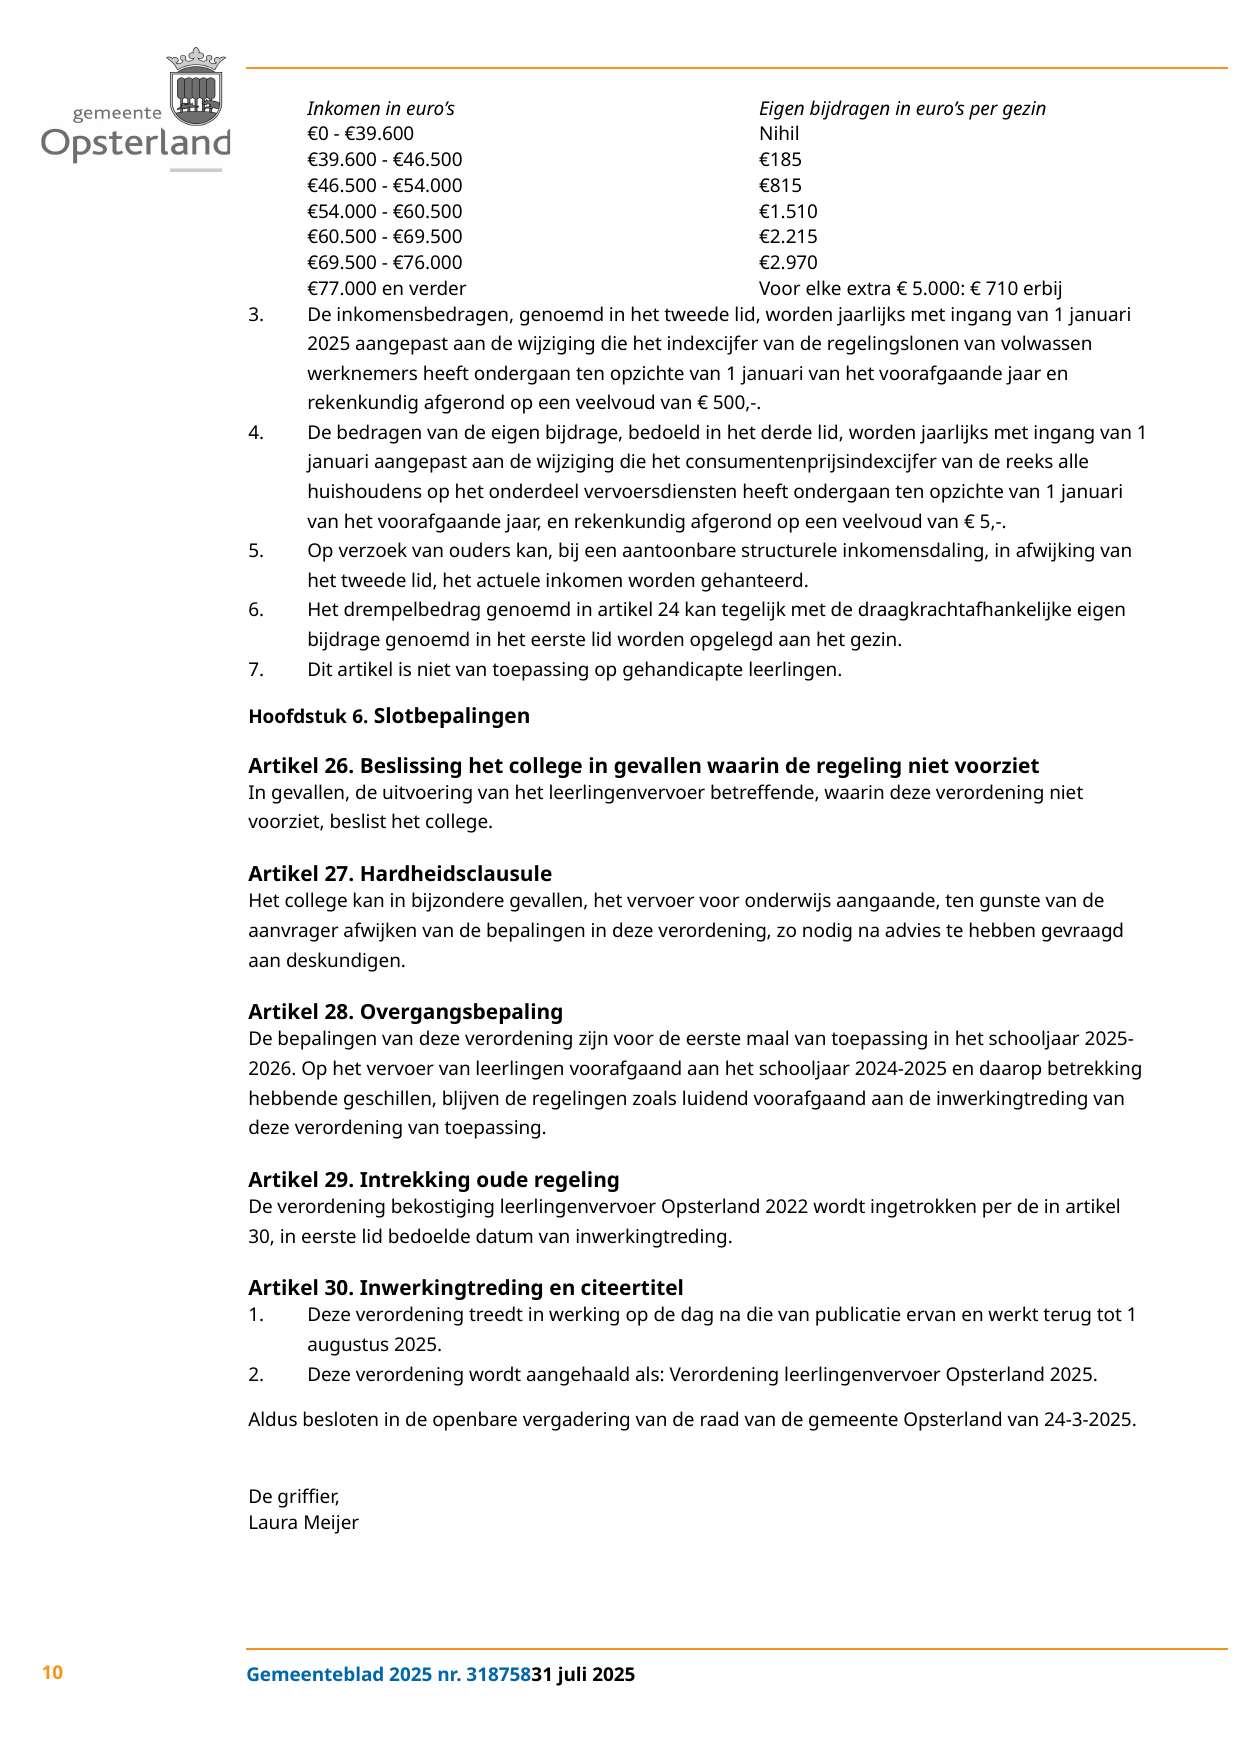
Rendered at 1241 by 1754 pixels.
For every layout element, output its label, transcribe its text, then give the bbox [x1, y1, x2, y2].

table_cell €39.600 - €46.500 [307, 146, 759, 172]
table_cell €69.500 - €76.000 [307, 249, 759, 275]
table_cell €77.000 en verder [307, 275, 759, 301]
table_cell €2.215 [759, 224, 1211, 249]
text Laura Meijer [248, 1509, 1152, 1535]
list Deze verordening treedt in werking op de dag na die van publicatie ervan en werkt terug tot 1 augustus 2025. [248, 1302, 1152, 1357]
text De bepalingen van deze verordening zijn voor de eerste maal van toepassing in het schooljaar 2025-2026. Op het vervoer van leerlingen voorafgaand aan het schooljaar 2024-2025 en daarop betrekking hebbende geschillen, blijven de regelingen zoals luidend voorafgaand aan de inwerkingtreding van deze verordening van toepassing. [248, 1026, 1152, 1140]
text Artikel 30. Inwerkingtreding en citeertitel [248, 1273, 1152, 1302]
text Artikel 27. Hardheidsclausule [248, 859, 1152, 888]
table_cell €0 - €39.600 [307, 121, 759, 146]
table_cell €54.000 - €60.500 [307, 198, 759, 223]
list Op verzoek van ouders kan, bij een aantoonbare structurele inkomensdaling, in afwijking van het tweede lid, het actuele inkomen worden gehanteerd. [248, 537, 1152, 593]
text De griffier, [248, 1484, 1152, 1509]
table_header Eigen bijdragen in euro’s per gezin [759, 95, 1211, 121]
text Aldus besloten in de openbare vergadering van de raad van de gemeente Opsterland van 24-3-2025. [248, 1406, 1152, 1432]
text Hoofdstuk 6. Slotbepalingen [248, 701, 1152, 730]
list Deze verordening wordt aangehaald als: Verordening leerlingenvervoer Opsterland 2025. [248, 1361, 1152, 1387]
table_header Inkomen in euro’s [307, 95, 759, 121]
list Dit artikel is niet van toepassing op gehandicapte leerlingen. [248, 656, 1152, 682]
text Artikel 26. Beslissing het college in gevallen waarin de regeling niet voorziet [248, 751, 1152, 779]
list Het drempelbedrag genoemd in artikel 24 kan tegelijk met de draagkrachtafhankelijke eigen bijdrage genoemd in het eerste lid worden opgelegd aan het gezin. [248, 597, 1152, 652]
table_cell €60.500 - €69.500 [307, 224, 759, 249]
text In gevallen, de uitvoering van het leerlingenvervoer betreffende, waarin deze verordening niet voorziet, beslist het college. [248, 779, 1152, 834]
table_cell Nihil [759, 121, 1211, 146]
picture [41, 47, 231, 172]
text Artikel 28. Overgangsbepaling [248, 997, 1152, 1026]
table_cell €815 [759, 172, 1211, 198]
table_cell €185 [759, 146, 1211, 172]
text De verordening bekostiging leerlingenvervoer Opsterland 2022 wordt ingetrokken per de in artikel 30, in eerste lid bedoelde datum van inwerkingtreding. [248, 1193, 1152, 1248]
table_cell €1.510 [759, 198, 1211, 223]
table_cell €46.500 - €54.000 [307, 172, 759, 198]
list De inkomensbedragen, genoemd in het tweede lid, worden jaarlijks met ingang van 1 januari 2025 aangepast aan de wijziging die het indexcijfer van de regelingslonen van volwassen werknemers heeft ondergaan ten opzichte van 1 januari van het voorafgaande jaar en rekenkundig afgerond op een veelvoud van € 500,-. [248, 301, 1152, 415]
table_cell Voor elke extra € 5.000: € 710 erbij [759, 275, 1211, 301]
text Het college kan in bijzondere gevallen, het vervoer voor onderwijs aangaande, ten gunste van de aanvrager afwijken van de bepalingen in deze verordening, zo nodig na advies te hebben gevraagd aan deskundigen. [248, 888, 1152, 972]
text Artikel 29. Intrekking oude regeling [248, 1165, 1152, 1193]
table_cell €2.970 [759, 249, 1211, 275]
list De bedragen van de eigen bijdrage, bedoeld in het derde lid, worden jaarlijks met ingang van 1 januari aangepast aan de wijziging die het consumentenprijsindexcijfer van de reeks alle huishoudens op het onderdeel vervoersdiensten heeft ondergaan ten opzichte van 1 januari van het voorafgaande jaar, en rekenkundig afgerond op een veelvoud van € 5,-. [248, 419, 1152, 534]
